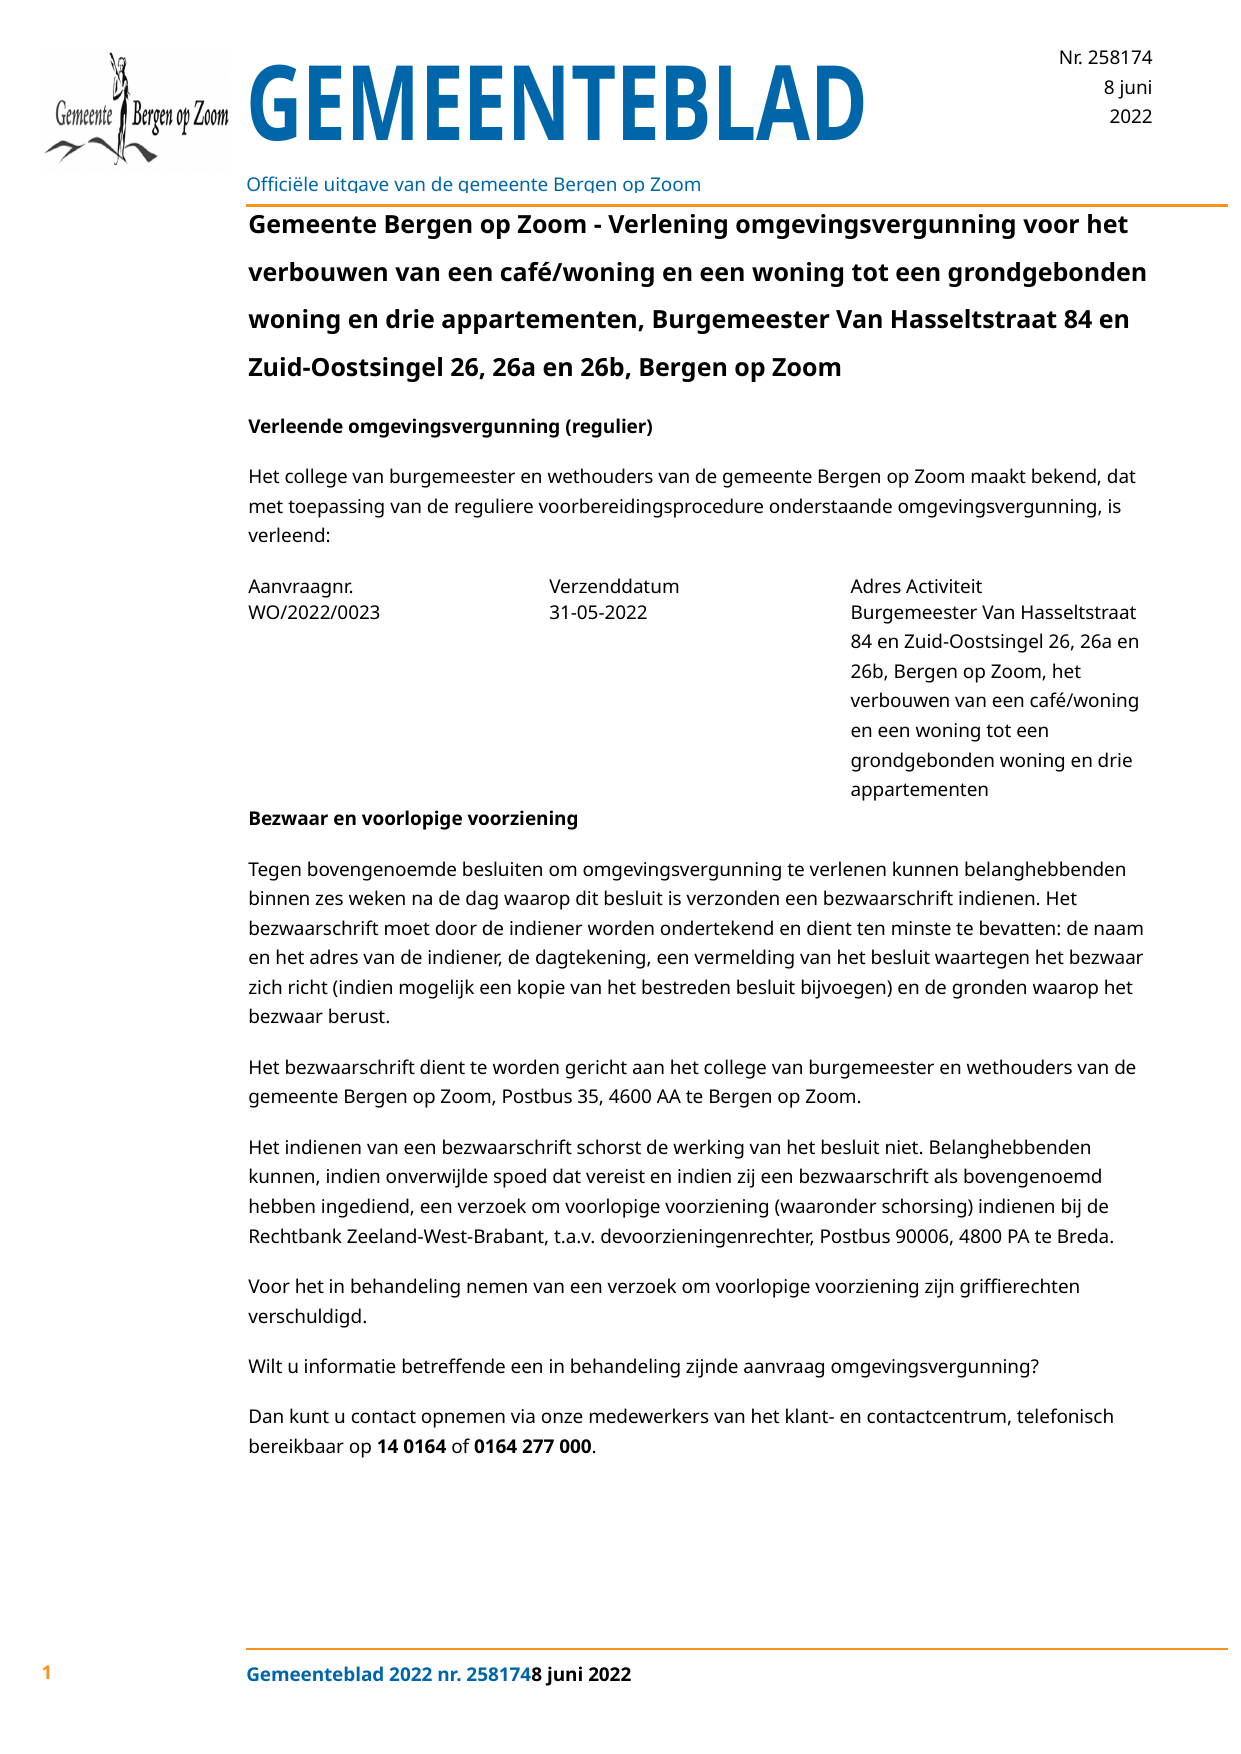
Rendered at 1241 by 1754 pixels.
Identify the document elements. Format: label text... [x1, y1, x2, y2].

picture [41, 47, 231, 172]
text Het indienen van een bezwaarschrift schorst de werking van het besluit niet. Belanghebbenden kunnen, indien onverwijlde spoed dat vereist en indien zij een bezwaarschrift als bovengenoemd hebben ingediend, een verzoek om voorlopige voorziening (waaronder schorsing) indienen bij de Rechtbank Zeeland-West-Brabant, t.a.v. devoorzieningenrechter, Postbus 90006, 4800 PA te Breda. [248, 1134, 1152, 1249]
text Het bezwaarschrift dient te worden gericht aan het college van burgemeester en wethouders van de gemeente Bergen op Zoom, Postbus 35, 4600 AA te Bergen op Zoom. [248, 1054, 1152, 1109]
text Wilt u informatie betreffende een in behandeling zijnde aanvraag omgevingsvergunning? [248, 1353, 1152, 1379]
table_header Aanvraagnr. [248, 573, 549, 599]
text Dan kunt u contact opnemen via onze medewerkers van het klant- en contactcentrum, telefonisch bereikbaar op 14 0164 of 0164 277 000. [248, 1404, 1152, 1459]
text Bezwaar en voorlopige voorziening [248, 805, 1152, 831]
text Verleende omgevingsvergunning (regulier) [248, 413, 1152, 439]
text Voor het in behandeling nemen van een verzoek om voorlopige voorziening zijn griffierechten verschuldigd. [248, 1273, 1152, 1329]
table_cell 31-05-2022 [549, 599, 850, 802]
table_header Adres Activiteit [850, 573, 1152, 599]
table_header Verzenddatum [549, 573, 850, 599]
text Tegen bovengenoemde besluiten om omgevingsvergunning te verlenen kunnen belanghebbenden binnen zes weken na de dag waarop dit besluit is verzonden een bezwaarschrift indienen. Het bezwaarschrift moet door de indiener worden ondertekend en dient ten minste te bevatten: de naam en het adres van de indiener, de dagtekening, een vermelding van het besluit waartegen het bezwaar zich richt (indien mogelijk een kopie van het bestreden besluit bijvoegen) en de gronden waarop het bezwaar berust. [248, 856, 1152, 1029]
text Gemeente Bergen op Zoom - Verlening omgevingsvergunning voor het verbouwen van een café/woning en een woning tot een grondgebonden woning en drie appartementen, Burgemeester Van Hasseltstraat 84 en Zuid-Oostsingel 26, 26a en 26b, Bergen op Zoom [248, 207, 1152, 384]
table_cell Burgemeester Van Hasseltstraat 84 en Zuid-Oostsingel 26, 26a en 26b, Bergen op Zoom, het verbouwen van een café/woning en een woning tot een grondgebonden woning en drie appartementen [850, 599, 1152, 802]
text Het college van burgemeester en wethouders van de gemeente Bergen op Zoom maakt bekend, dat met toepassing van de reguliere voorbereidingsprocedure onderstaande omgevingsvergunning, is verleend: [248, 463, 1152, 548]
table_cell WO/2022/0023 [248, 599, 549, 802]
